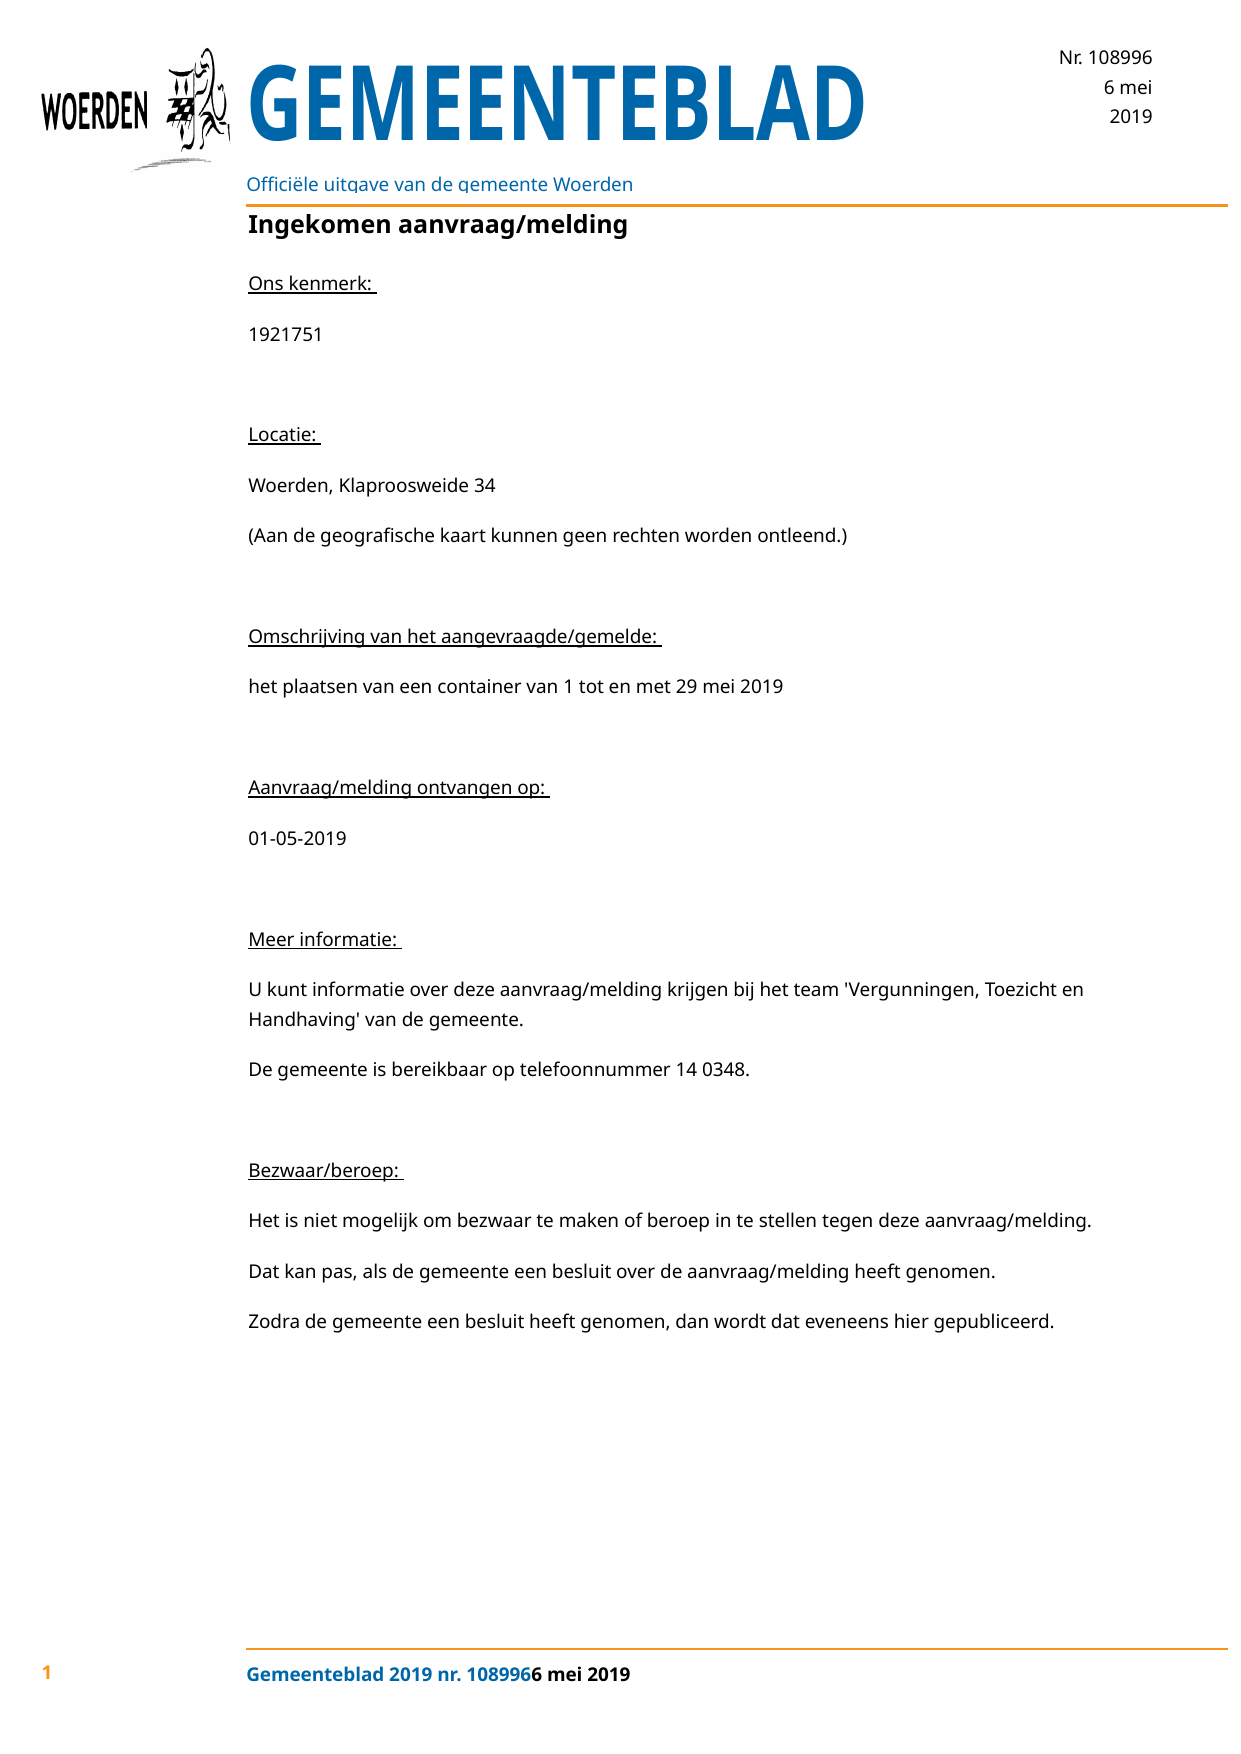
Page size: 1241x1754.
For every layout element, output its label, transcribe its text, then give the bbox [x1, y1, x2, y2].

text 01-05-2019 [248, 825, 1152, 851]
text Woerden, Klaproosweide 34 [248, 472, 1152, 498]
text Dat kan pas, als de gemeente een besluit over de aanvraag/melding heeft genomen. [248, 1258, 1152, 1283]
text Aanvraag/melding ontvangen op: [248, 774, 1152, 800]
text Bezwaar/beroep: [248, 1157, 1152, 1183]
text Het is niet mogelijk om bezwaar te maken of beroep in te stellen tegen deze aanvraag/melding. [248, 1207, 1152, 1233]
text Locatie: [248, 422, 1152, 447]
text Meer informatie: [248, 926, 1152, 951]
picture [41, 47, 231, 172]
text Ingekomen aanvraag/melding [248, 207, 1152, 241]
text Zodra de gemeente een besluit heeft genomen, dan wordt dat eveneens hier gepubliceerd. [248, 1308, 1152, 1334]
text Ons kenmerk: [248, 270, 1152, 296]
text het plaatsen van een container van 1 tot en met 29 mei 2019 [248, 674, 1152, 699]
text De gemeente is bereikbaar op telefoonnummer 14 0348. [248, 1056, 1152, 1082]
text Omschrijving van het aangevraagde/gemelde: [248, 623, 1152, 649]
text (Aan de geografische kaart kunnen geen rechten worden ontleend.) [248, 522, 1152, 548]
text U kunt informatie over deze aanvraag/melding krijgen bij het team 'Vergunningen, Toezicht en Handhaving' van de gemeente. [248, 976, 1152, 1031]
text 1921751 [248, 321, 1152, 346]
